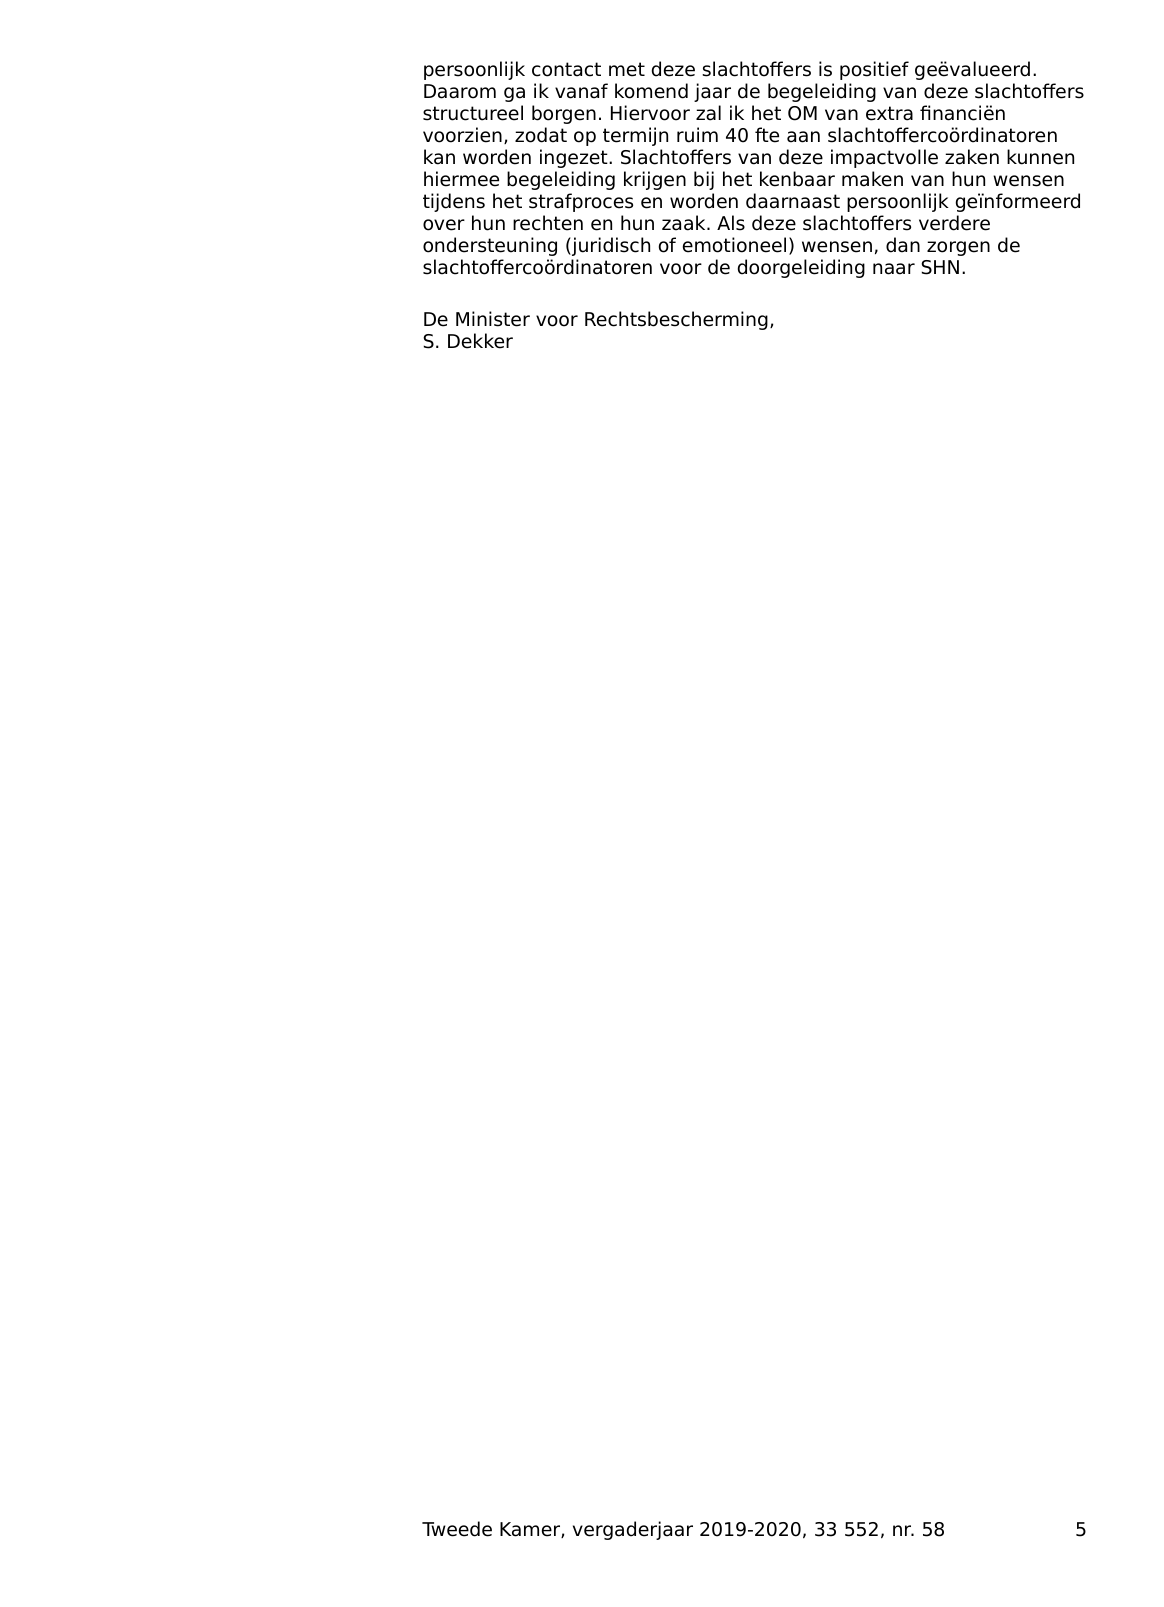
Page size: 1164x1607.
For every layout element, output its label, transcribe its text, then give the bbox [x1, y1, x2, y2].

text De Minister voor Rechtsbescherming, S. Dekker [422, 309, 1087, 353]
text persoonlijk contact met deze slachtoffers is positief geëvalueerd. Daarom ga ik vanaf komend jaar de begeleiding van deze slachtoffers structureel borgen. Hiervoor zal ik het OM van extra financiën voorzien, zodat op termijn ruim 40 fte aan slachtoffercoördinatoren kan worden ingezet. Slachtoffers van deze impactvolle zaken kunnen hiermee begeleiding krijgen bij het kenbaar maken van hun wensen tijdens het strafproces en worden daarnaast persoonlijk geïnformeerd over hun rechten en hun zaak. Als deze slachtoffers verdere ondersteuning (juridisch of emotioneel) wensen, dan zorgen de slachtoffercoördinatoren voor de doorgeleiding naar SHN. [422, 59, 1087, 279]
